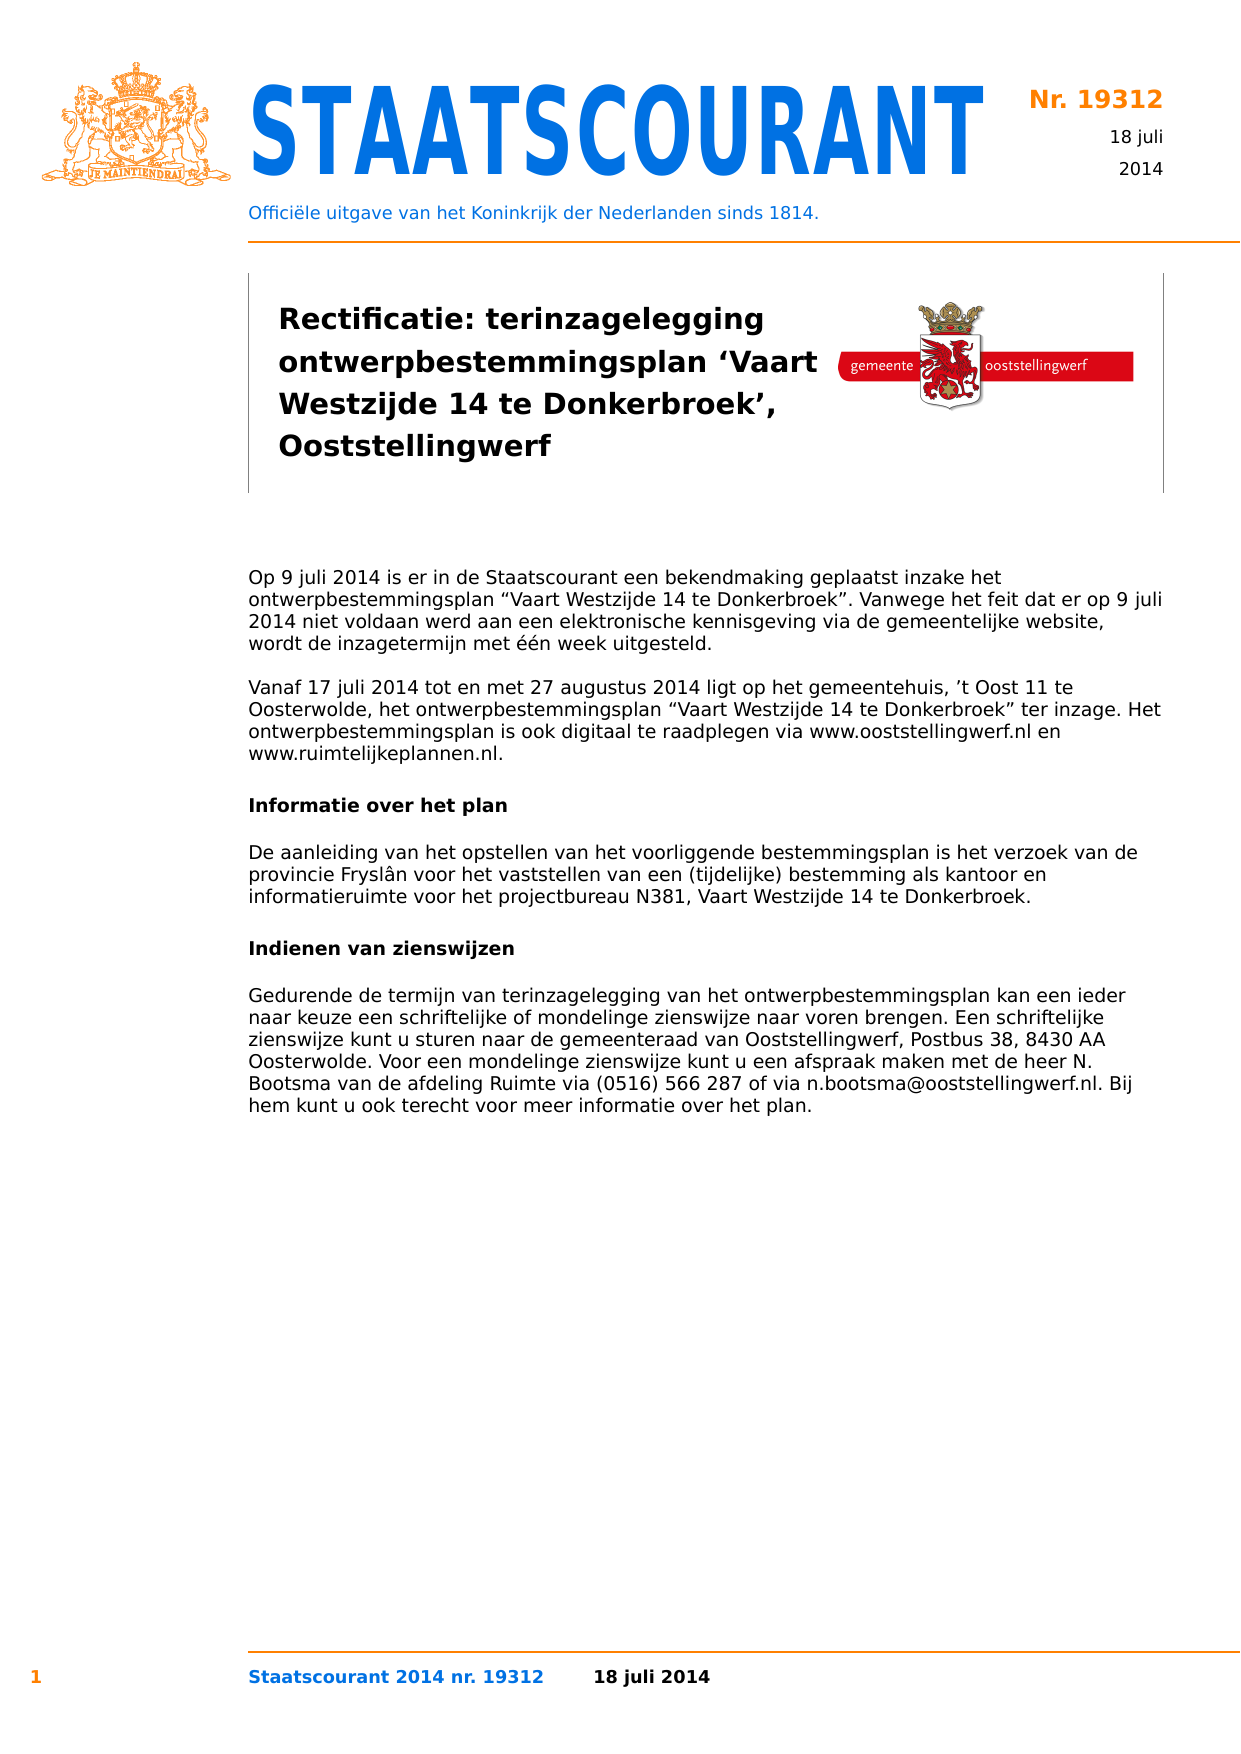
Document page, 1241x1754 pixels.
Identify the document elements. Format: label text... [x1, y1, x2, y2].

text Op 9 juli 2014 is er in de Staatscourant een bekendmaking geplaatst inzake het ontwerpbestemmingsplan “Vaart Westzijde 14 te Donkerbroek”. Vanwege het feit dat er op 9 juli 2014 niet voldaan werd aan een elektronische kennisgeving via de gemeentelijke website, wordt de inzagetermijn met één week uitgesteld. [248, 567, 1163, 655]
table_cell 2014 [998, 153, 1240, 203]
table_header STAATSCOURANT [248, 62, 998, 203]
text De aanleiding van het opstellen van het voorliggende bestemmingsplan is het verzoek van de provincie Fryslân voor het vaststellen van een (tijdelijke) bestemming als kantoor en informatieruimte voor het projectbureau N381, Vaart Westzijde 14 te Donkerbroek. [248, 842, 1163, 908]
table_cell Officiële uitgave van het Koninkrijk der Nederlanden sinds 1814. [248, 203, 1240, 241]
table_cell 18 juli [998, 121, 1240, 153]
text Gedurende de termijn van terinzagelegging van het ontwerpbestemmingsplan kan een ieder naar keuze een schriftelijke of mondelinge zienswijze naar voren brengen. Een schriftelijke zienswijze kunt u sturen naar de gemeenteraad van Ooststellingwerf, Postbus 38, 8430 AA Oosterwolde. Voor een mondelinge zienswijze kunt u een afspraak maken met de heer N. Bootsma van de afdeling Ruimte via (0516) 566 287 of via n.bootsma@ooststellingwerf.nl. Bij hem kunt u ook terecht voor meer informatie over het plan. [248, 985, 1163, 1117]
subtitle Indienen van zienswijzen [248, 938, 1163, 960]
subtitle Rectificatie: terinzagelegging ontwerpbestemmingsplan ‘Vaart Westzijde 14 te Donkerbroek’, Ooststellingwerf [249, 273, 1163, 493]
subtitle Informatie over het plan [248, 795, 1163, 817]
table_header [25, 62, 248, 241]
text Vanaf 17 juli 2014 tot en met 27 augustus 2014 ligt op het gemeentehuis, ’t Oost 11 te Oosterwolde, het ontwerpbestemmingsplan “Vaart Westzijde 14 te Donkerbroek” ter inzage. Het ontwerpbestemmingsplan is ook digitaal te raadplegen via www.ooststellingwerf.nl en www.ruimtelijkeplannen.nl. [248, 677, 1163, 765]
table_header Nr. 19312 [998, 62, 1240, 121]
picture [838, 302, 1134, 415]
picture [41, 62, 231, 186]
